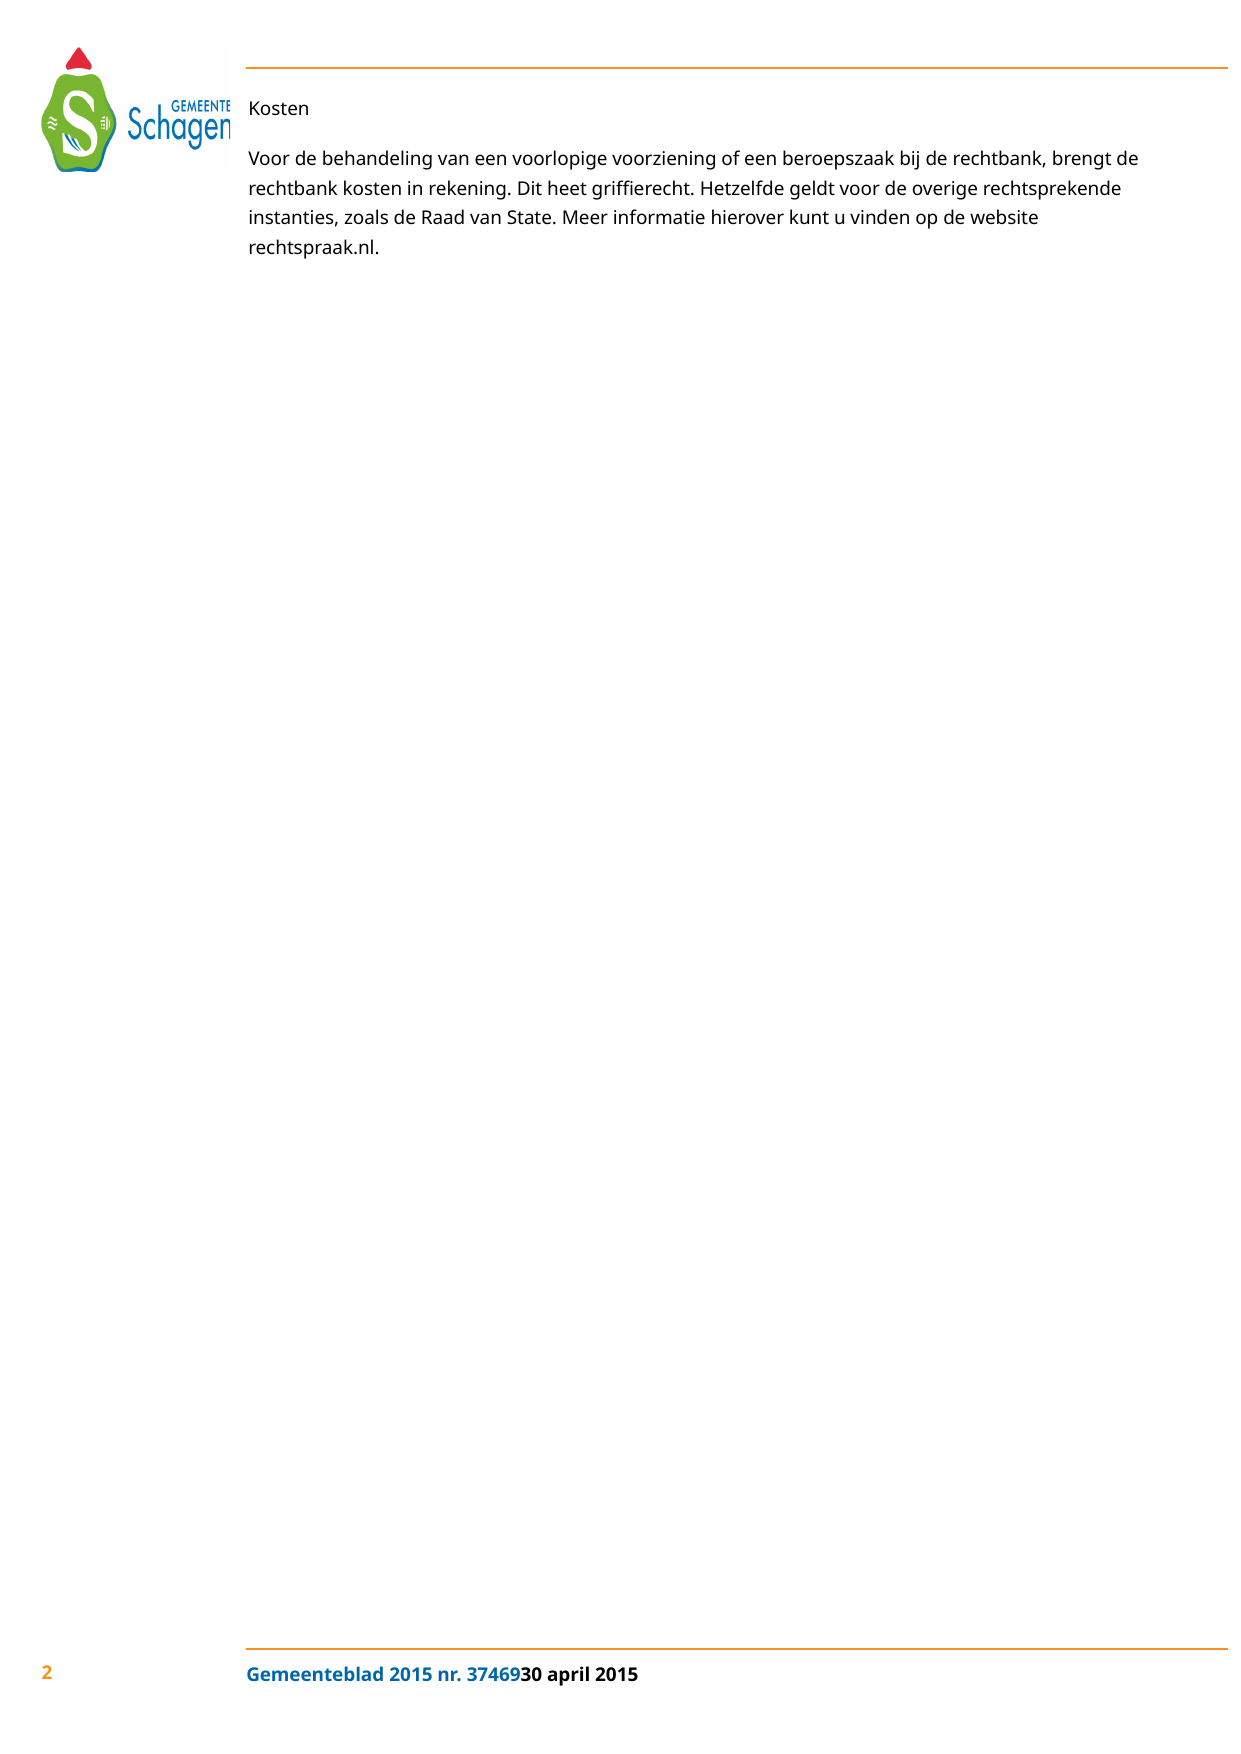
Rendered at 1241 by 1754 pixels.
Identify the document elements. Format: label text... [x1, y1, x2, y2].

picture [41, 47, 231, 172]
text Kosten [248, 95, 1152, 121]
text Voor de behandeling van een voorlopige voorziening of een beroepszaak bij de rechtbank, brengt de rechtbank kosten in rekening. Dit heet griffierecht. Hetzelfde geldt voor de overige rechtsprekende instanties, zoals de Raad van State. Meer informatie hierover kunt u vinden op de website rechtspraak.nl. [248, 145, 1152, 260]
